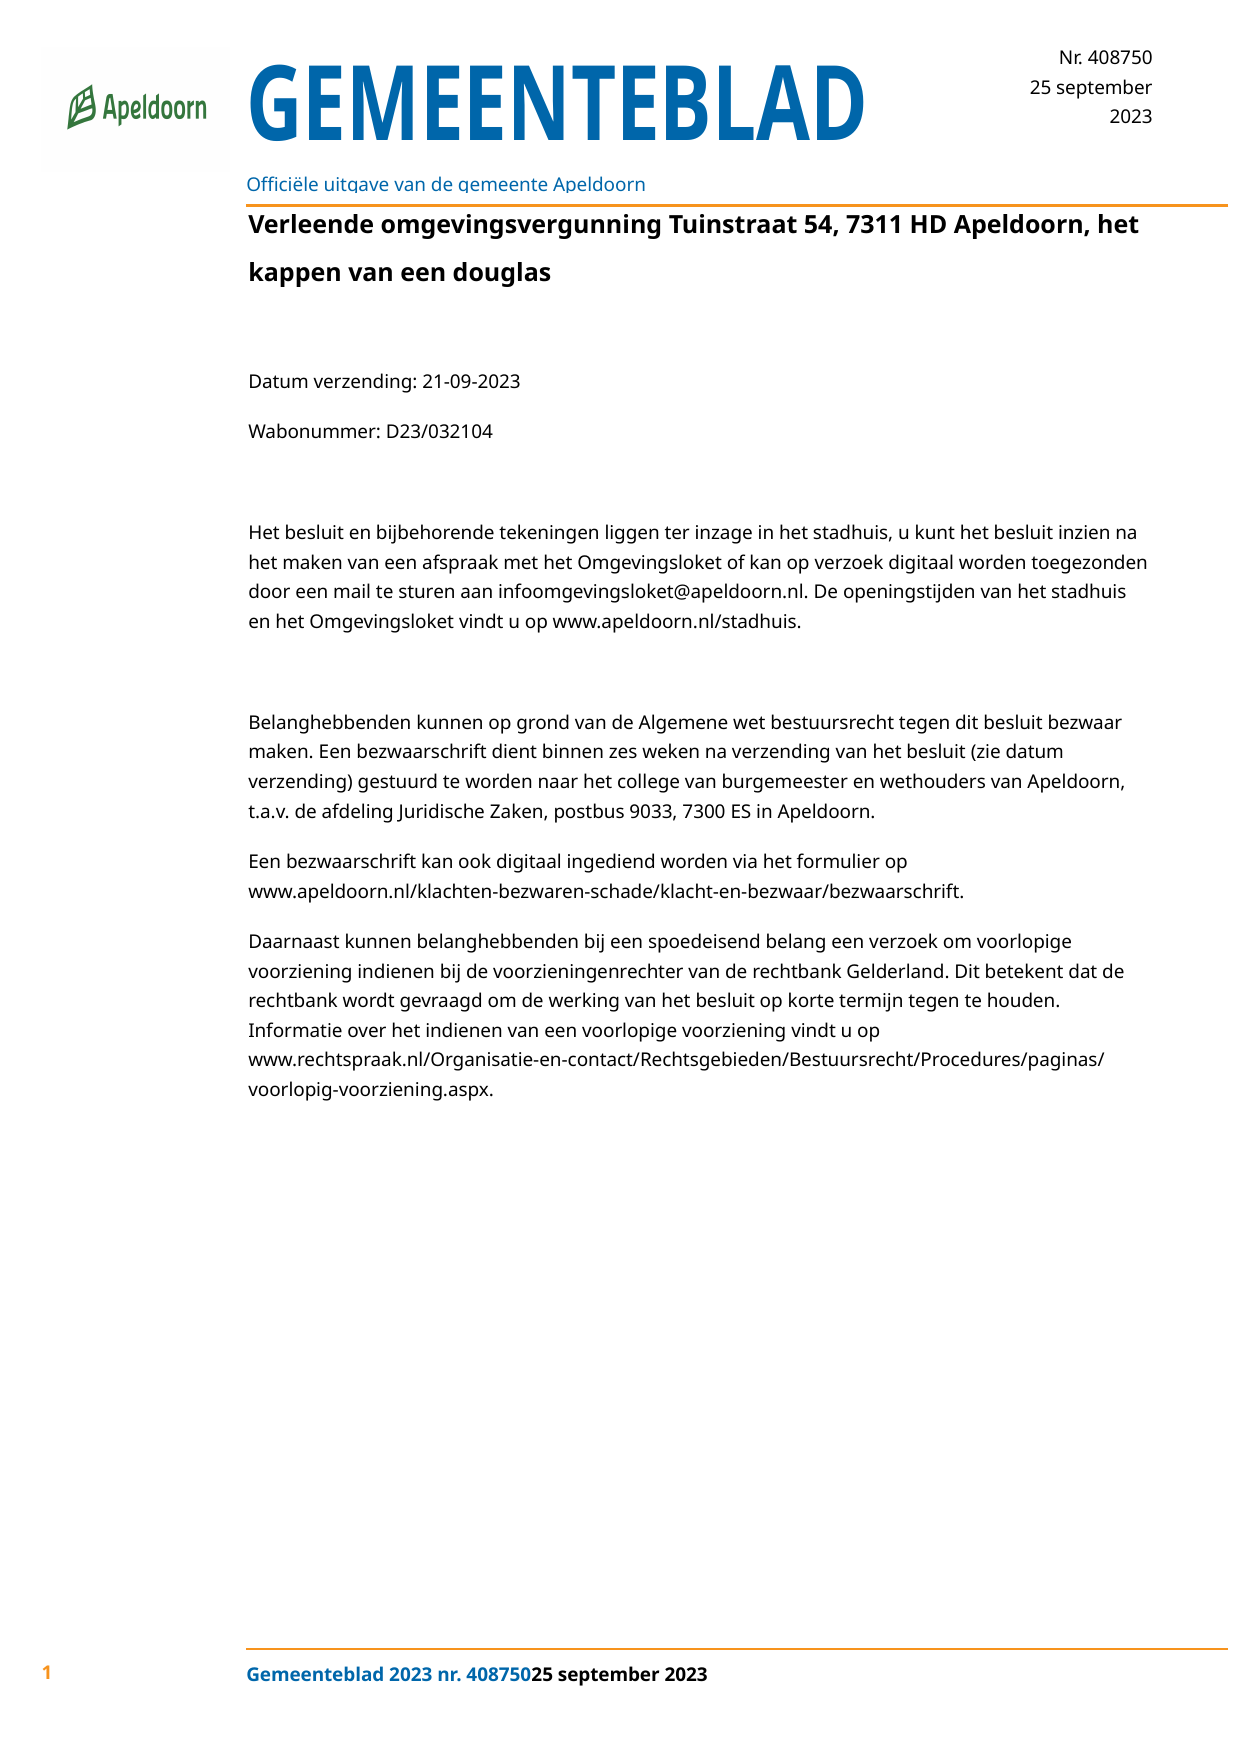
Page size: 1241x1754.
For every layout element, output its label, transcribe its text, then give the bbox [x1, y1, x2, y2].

text Wabonummer: D23/032104 [248, 419, 1152, 444]
text Datum verzending: 21-09-2023 [248, 368, 1152, 394]
text Een bezwaarschrift kan ook digitaal ingediend worden via het formulier op www.apeldoorn.nl/klachten-bezwaren-schade/klacht-en-bezwaar/bezwaarschrift. [248, 848, 1152, 904]
text Belanghebbenden kunnen op grond van de Algemene wet bestuursrecht tegen dit besluit bezwaar maken. Een bezwaarschrift dient binnen zes weken na verzending van het besluit (zie datum verzending) gestuurd te worden naar het college van burgemeester en wethouders van Apeldoorn, t.a.v. de afdeling Juridische Zaken, postbus 9033, 7300 ES in Apeldoorn. [248, 709, 1152, 824]
text Verleende omgevingsvergunning Tuinstraat 54, 7311 HD Apeldoorn, het kappen van een douglas [248, 207, 1152, 288]
text Het besluit en bijbehorende tekeningen liggen ter inzage in het stadhuis, u kunt het besluit inzien na het maken van een afspraak met het Omgevingsloket of kan op verzoek digitaal worden toegezonden door een mail te sturen aan infoomgevingsloket@apeldoorn.nl. De openingstijden van het stadhuis en het Omgevingsloket vindt u op www.apeldoorn.nl/stadhuis. [248, 519, 1152, 634]
text Daarnaast kunnen belanghebbenden bij een spoedeisend belang een verzoek om voorlopige voorziening indienen bij de voorzieningenrechter van de rechtbank Gelderland. Dit betekent dat de rechtbank wordt gevraagd om de werking van het besluit op korte termijn tegen te houden. Informatie over het indienen van een voorlopige voorziening vindt u op www.rechtspraak.nl/Organisatie-en-contact/Rechtsgebieden/Bestuursrecht/Procedures/paginas/voorlopig-voorziening.aspx. [248, 928, 1152, 1102]
picture [41, 47, 231, 172]
